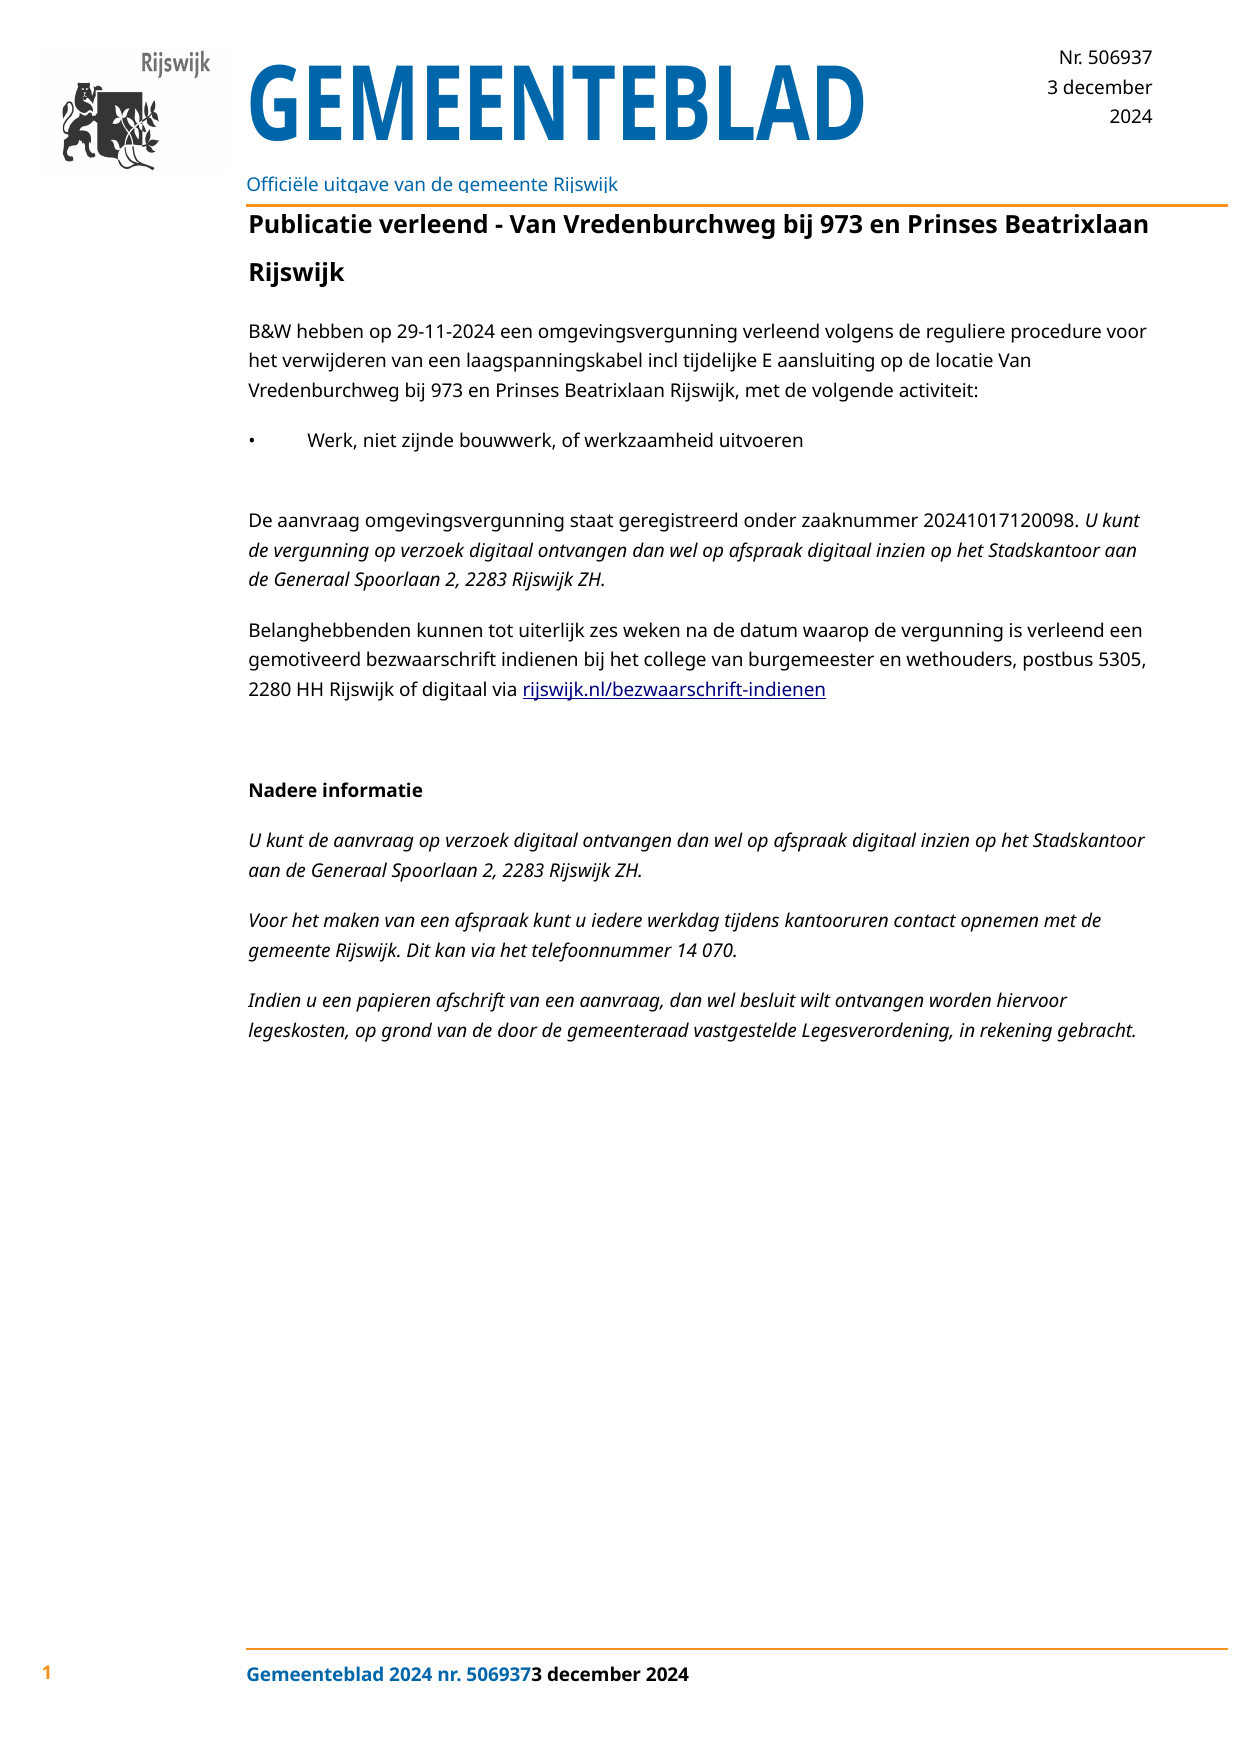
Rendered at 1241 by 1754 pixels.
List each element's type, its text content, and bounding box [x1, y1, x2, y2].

text Indien u een papieren afschrift van een aanvraag, dan wel besluit wilt ontvangen worden hiervoor legeskosten, op grond van de door de gemeenteraad vastgestelde Legesverordening, in rekening gebracht. [248, 987, 1152, 1043]
text Publicatie verleend - Van Vredenburchweg bij 973 en Prinses Beatrixlaan Rijswijk [248, 207, 1152, 288]
list Werk, niet zijnde bouwwerk, of werkzaamheid uitvoeren [248, 427, 1152, 453]
text De aanvraag omgevingsvergunning staat geregistreerd onder zaaknummer 20241017120098. U kunt de vergunning op verzoek digitaal ontvangen dan wel op afspraak digitaal inzien op het Stadskantoor aan de Generaal Spoorlaan 2, 2283 Rijswijk ZH. [248, 507, 1152, 592]
text Voor het maken van een afspraak kunt u iedere werkdag tijdens kantooruren contact opnemen met de gemeente Rijswijk. Dit kan via het telefoonnummer 14 070. [248, 907, 1152, 963]
text Belanghebbenden kunnen tot uiterlijk zes weken na de datum waarop de vergunning is verleend een gemotiveerd bezwaarschrift indienen bij het college van burgemeester en wethouders, postbus 5305, 2280 HH Rijswijk of digitaal via rijswijk.nl/bezwaarschrift-indienen [248, 617, 1152, 702]
text Nadere informatie [248, 777, 1152, 803]
picture [41, 47, 231, 172]
text B&W hebben op 29-11-2024 een omgevingsvergunning verleend volgens de reguliere procedure voor het verwijderen van een laagspanningskabel incl tijdelijke E aansluiting op de locatie Van Vredenburchweg bij 973 en Prinses Beatrixlaan Rijswijk, met de volgende activiteit: [248, 318, 1152, 403]
text U kunt de aanvraag op verzoek digitaal ontvangen dan wel op afspraak digitaal inzien op het Stadskantoor aan de Generaal Spoorlaan 2, 2283 Rijswijk ZH. [248, 827, 1152, 883]
